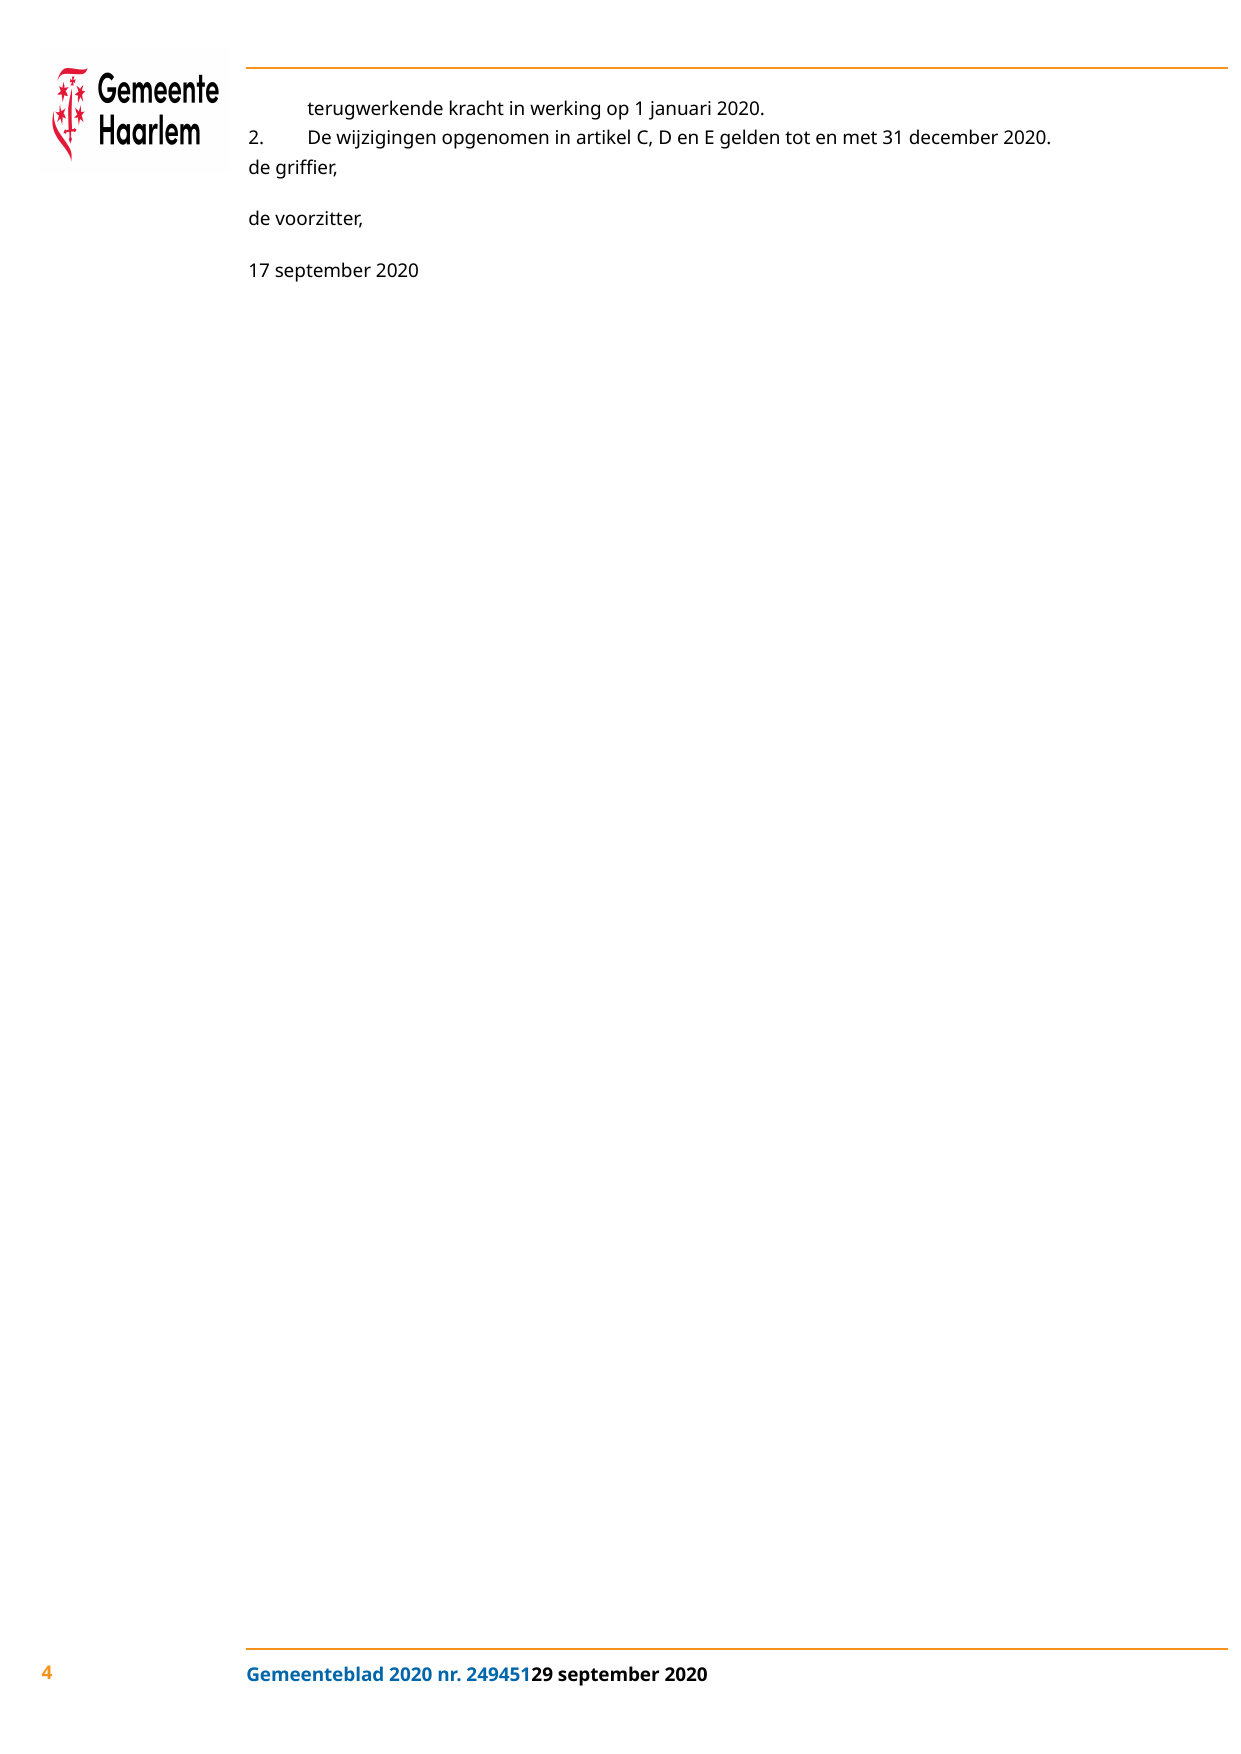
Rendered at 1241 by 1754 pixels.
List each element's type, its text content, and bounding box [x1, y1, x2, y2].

text de griffier, [248, 154, 1152, 180]
list De wijzigingen opgenomen in artikel C, D en E gelden tot en met 31 december 2020. [248, 124, 1152, 150]
text de voorzitter, [248, 205, 1152, 231]
text 17 september 2020 [248, 257, 1152, 283]
list terugwerkende kracht in werking op 1 januari 2020. [248, 95, 1152, 121]
picture [41, 47, 231, 172]
